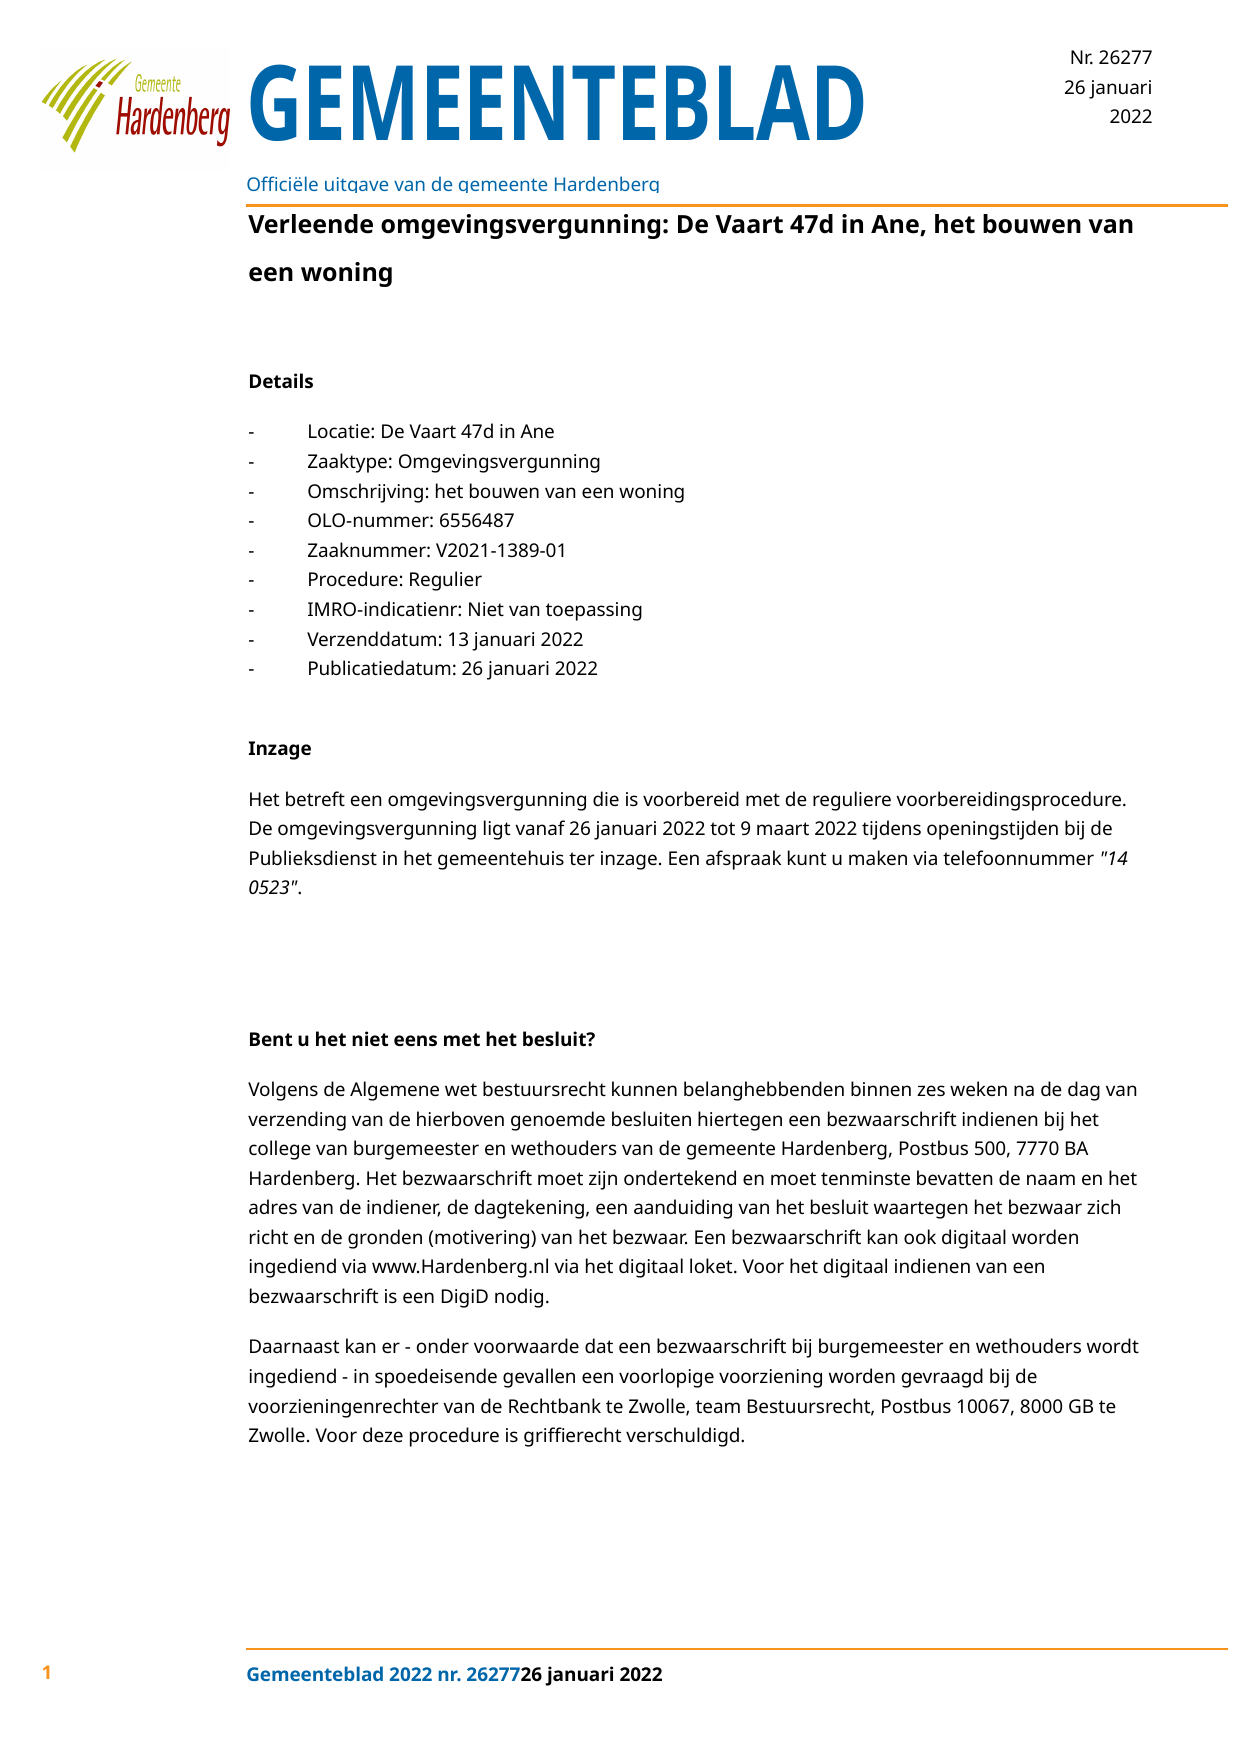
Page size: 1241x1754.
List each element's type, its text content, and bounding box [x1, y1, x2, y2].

text Verleende omgevingsvergunning: De Vaart 47d in Ane, het bouwen van een woning [248, 207, 1152, 288]
list Verzenddatum: 13 januari 2022 [248, 626, 1152, 652]
list Zaaknummer: V2021-1389-01 [248, 537, 1152, 563]
text Het betreft een omgevingsvergunning die is voorbereid met de reguliere voorbereidingsprocedure. De omgevingsvergunning ligt vanaf 26 januari 2022 tot 9 maart 2022 tijdens openingstijden bij de Publieksdienst in het gemeentehuis ter inzage. Een afspraak kunt u maken via telefoonnummer "14 0523". [248, 786, 1152, 900]
text Bent u het niet eens met het besluit? [248, 1026, 1152, 1052]
picture [41, 47, 231, 172]
list Locatie: De Vaart 47d in Ane [248, 419, 1152, 444]
list OLO-nummer: 6556487 [248, 507, 1152, 533]
text Inzage [248, 735, 1152, 761]
text Daarnaast kan er - onder voorwaarde dat een bezwaarschrift bij burgemeester en wethouders wordt ingediend - in spoedeisende gevallen een voorlopige voorziening worden gevraagd bij de voorzieningenrechter van de Rechtbank te Zwolle, team Bestuursrecht, Postbus 10067, 8000 GB te Zwolle. Voor deze procedure is griffierecht verschuldigd. [248, 1334, 1152, 1448]
list Omschrijving: het bouwen van een woning [248, 478, 1152, 504]
list Procedure: Regulier [248, 567, 1152, 592]
list IMRO-indicatienr: Niet van toepassing [248, 596, 1152, 622]
list Publicatiedatum: 26 januari 2022 [248, 655, 1152, 681]
list Zaaktype: Omgevingsvergunning [248, 448, 1152, 474]
text Volgens de Algemene wet bestuursrecht kunnen belanghebbenden binnen zes weken na de dag van verzending van de hierboven genoemde besluiten hiertegen een bezwaarschrift indienen bij het college van burgemeester en wethouders van de gemeente Hardenberg, Postbus 500, 7770 BA Hardenberg. Het bezwaarschrift moet zijn ondertekend en moet tenminste bevatten de naam en het adres van de indiener, de dagtekening, een aanduiding van het besluit waartegen het bezwaar zich richt en de gronden (motivering) van het bezwaar. Een bezwaarschrift kan ook digitaal worden ingediend via www.Hardenberg.nl via het digitaal loket. Voor het digitaal indienen van een bezwaarschrift is een DigiD nodig. [248, 1076, 1152, 1309]
text Details [248, 368, 1152, 394]
